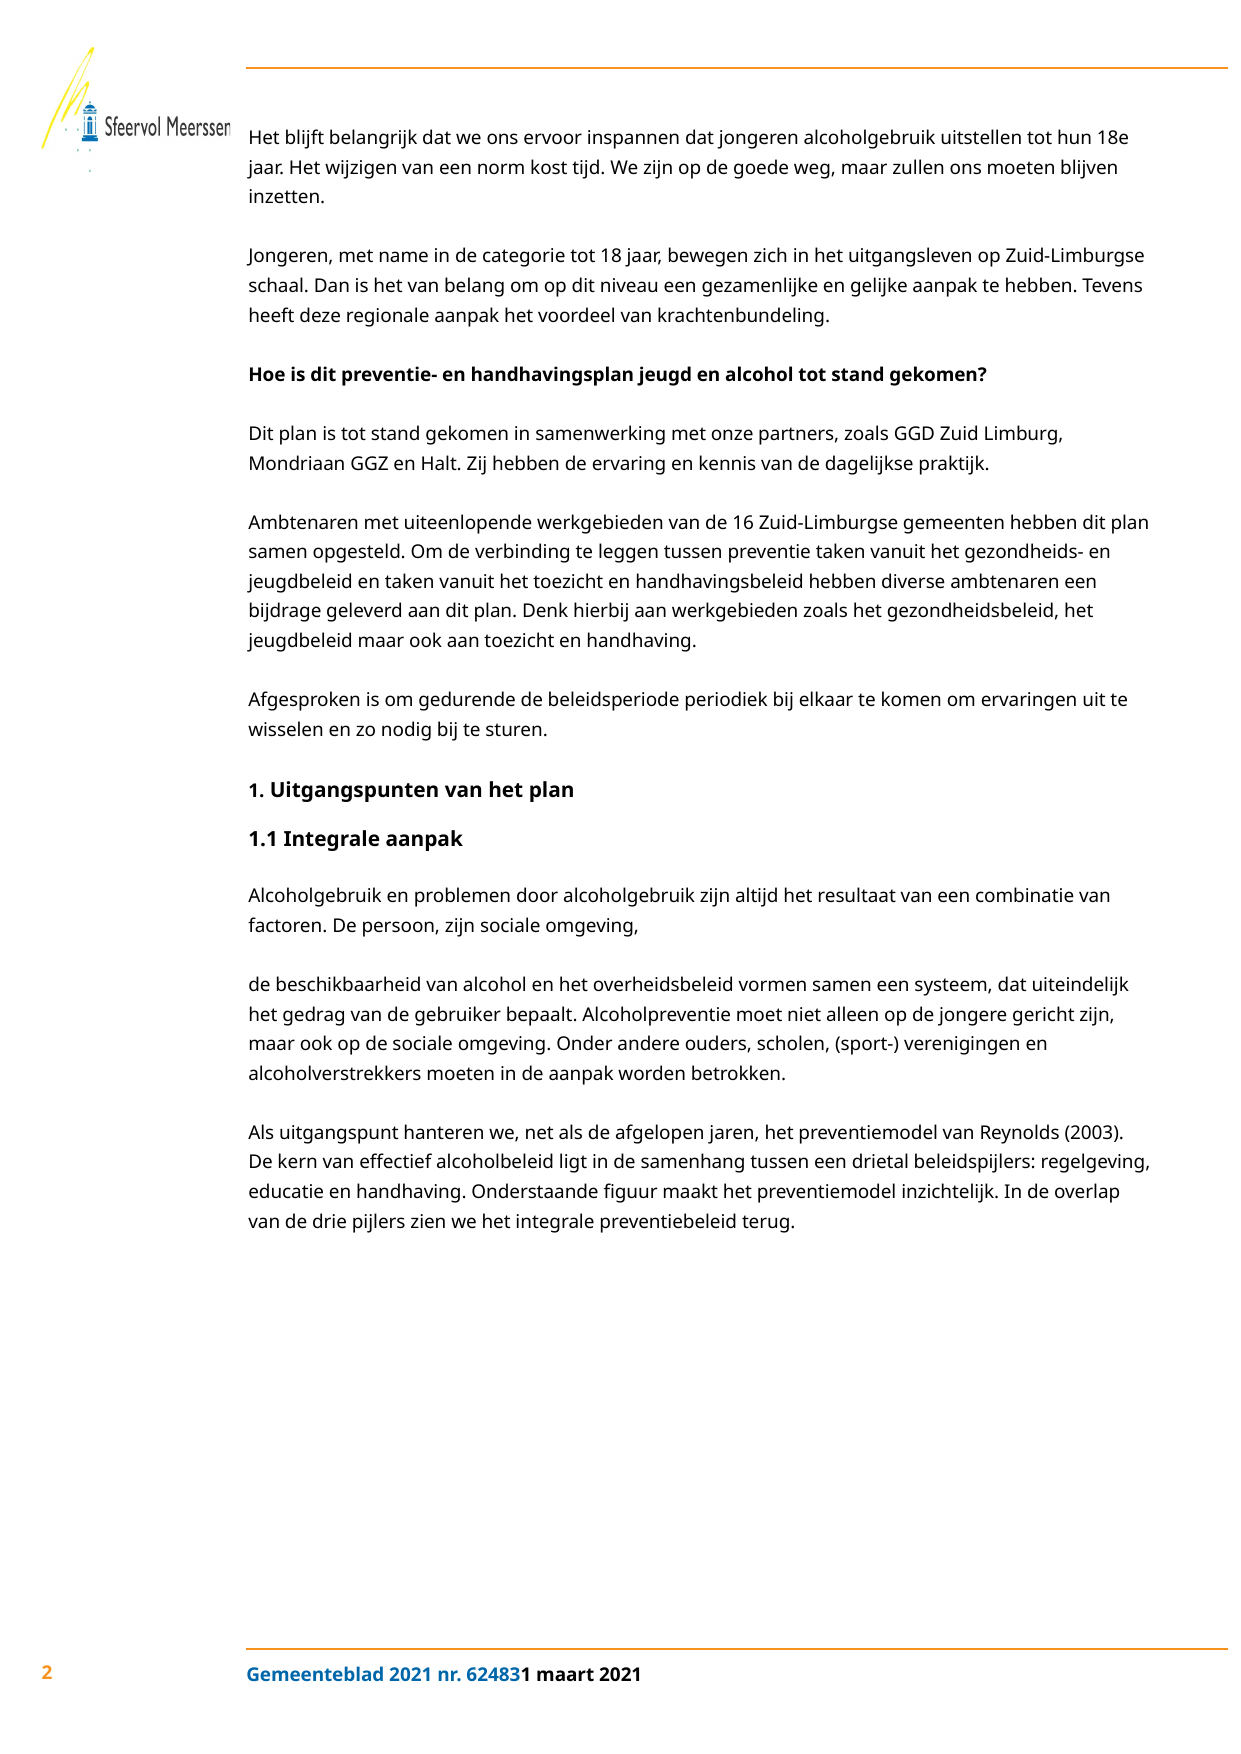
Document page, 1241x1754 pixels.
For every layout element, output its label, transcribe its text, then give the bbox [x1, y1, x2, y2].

text 1.1 Integrale aanpak [248, 824, 1152, 853]
text Afgesproken is om gedurende de beleidsperiode periodiek bij elkaar te komen om ervaringen uit te wisselen en zo nodig bij te sturen. [248, 686, 1152, 742]
text 1. Uitgangspunten van het plan [248, 775, 1152, 804]
text Hoe is dit preventie- en handhavingsplan jeugd en alcohol tot stand gekomen? [248, 361, 1152, 387]
text Jongeren, met name in de categorie tot 18 jaar, bewegen zich in het uitgangsleven op Zuid-Limburgse schaal. Dan is het van belang om op dit niveau een gezamenlijke en gelijke aanpak te hebben. Tevens heeft deze regionale aanpak het voordeel van krachtenbundeling. [248, 243, 1152, 328]
text Als uitgangspunt hanteren we, net als de afgelopen jaren, het preventiemodel van Reynolds (2003). De kern van effectief alcoholbeleid ligt in de samenhang tussen een drietal beleidspijlers: regelgeving, educatie en handhaving. Onderstaande figuur maakt het preventiemodel inzichtelijk. In de overlap van de drie pijlers zien we het integrale preventiebeleid terug. [248, 1119, 1152, 1234]
text Ambtenaren met uiteenlopende werkgebieden van de 16 Zuid-Limburgse gemeenten hebben dit plan samen opgesteld. Om de verbinding te leggen tussen preventie taken vanuit het gezondheids- en jeugdbeleid en taken vanuit het toezicht en handhavingsbeleid hebben diverse ambtenaren een bijdrage geleverd aan dit plan. Denk hierbij aan werkgebieden zoals het gezondheidsbeleid, het jeugdbeleid maar ook aan toezicht en handhaving. [248, 509, 1152, 653]
text Alcoholgebruik en problemen door alcoholgebruik zijn altijd het resultaat van een combinatie van factoren. De persoon, zijn sociale omgeving, [248, 882, 1152, 938]
text Dit plan is tot stand gekomen in samenwerking met onze partners, zoals GGD Zuid Limburg, Mondriaan GGZ en Halt. Zij hebben de ervaring en kennis van de dagelijkse praktijk. [248, 420, 1152, 476]
text de beschikbaarheid van alcohol en het overheidsbeleid vormen samen een systeem, dat uiteindelijk het gedrag van de gebruiker bepaalt. Alcoholpreventie moet niet alleen op de jongere gericht zijn, maar ook op de sociale omgeving. Onder andere ouders, scholen, (sport-) verenigingen en alcoholverstrekkers moeten in de aanpak worden betrokken. [248, 971, 1152, 1086]
picture [41, 47, 231, 172]
text Het blijft belangrijk dat we ons ervoor inspannen dat jongeren alcoholgebruik uitstellen tot hun 18e jaar. Het wijzigen van een norm kost tijd. We zijn op de goede weg, maar zullen ons moeten blijven inzetten. [248, 124, 1152, 209]
